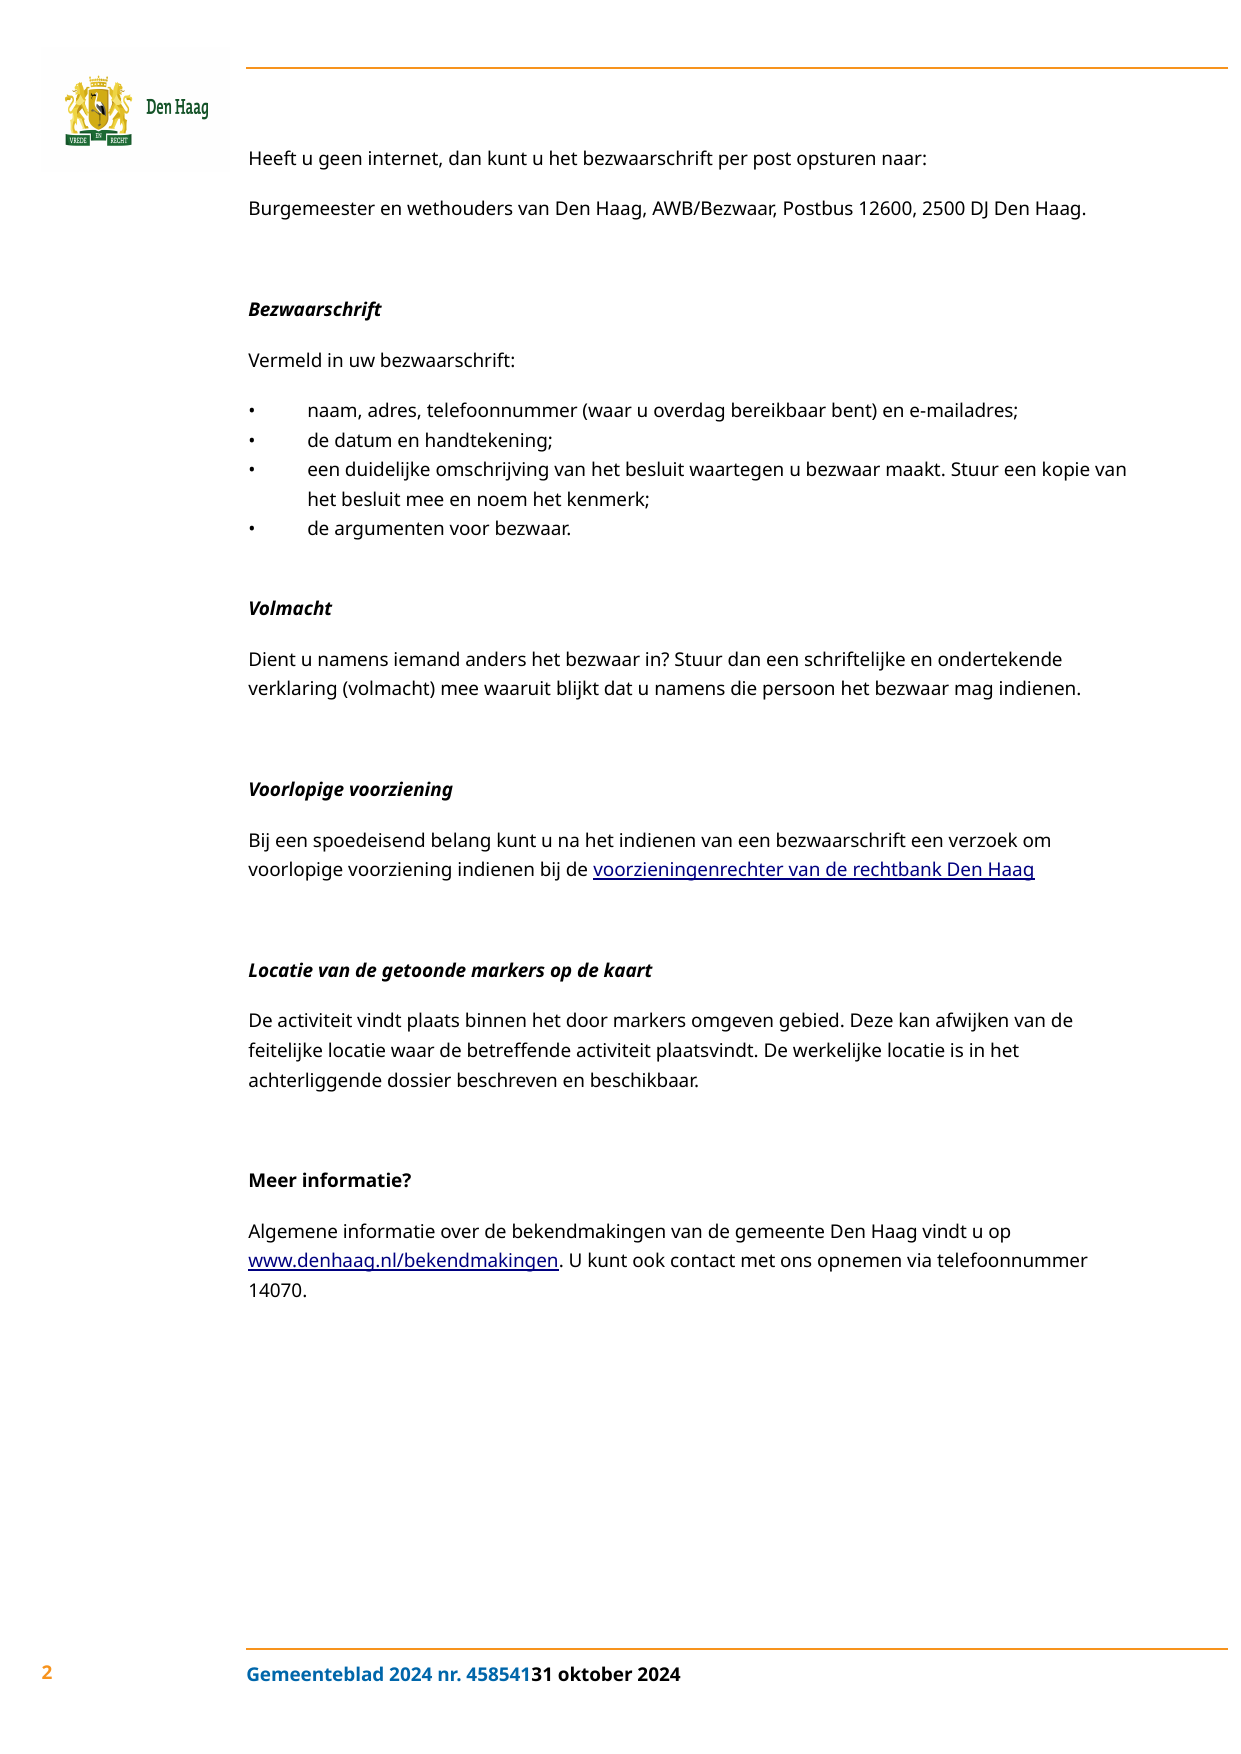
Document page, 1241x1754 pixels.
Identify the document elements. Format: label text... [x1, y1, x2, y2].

text Meer informatie? [248, 1168, 1152, 1193]
text Dient u namens iemand anders het bezwaar in? Stuur dan een schriftelijke en ondertekende verklaring (volmacht) mee waaruit blijkt dat u namens die persoon het bezwaar mag indienen. [248, 646, 1152, 701]
text Heeft u geen internet, dan kunt u het bezwaarschrift per post opsturen naar: [248, 145, 1152, 171]
text Bij een spoedeisend belang kunt u na het indienen van een bezwaarschrift een verzoek om voorlopige voorziening indienen bij de voorzieningenrechter van de rechtbank Den Haag [248, 827, 1152, 882]
list een duidelijke omschrijving van het besluit waartegen u bezwaar maakt. Stuur een kopie van het besluit mee en noem het kenmerk; [248, 456, 1152, 512]
text Algemene informatie over de bekendmakingen van de gemeente Den Haag vindt u op www.denhaag.nl/bekendmakingen. U kunt ook contact met ons opnemen via telefoonnummer 14070. [248, 1218, 1152, 1303]
text Bezwaarschrift [248, 296, 1152, 322]
text Vermeld in uw bezwaarschrift: [248, 347, 1152, 373]
list de argumenten voor bezwaar. [248, 516, 1152, 541]
text De activiteit vindt plaats binnen het door markers omgeven gebied. Deze kan afwijken van de feitelijke locatie waar de betreffende activiteit plaatsvindt. De werkelijke locatie is in het achterliggende dossier beschreven en beschikbaar. [248, 1008, 1152, 1093]
list de datum en handtekening; [248, 427, 1152, 453]
picture [41, 47, 231, 172]
text Burgemeester en wethouders van Den Haag, AWB/Bezwaar, Postbus 12600, 2500 DJ Den Haag. [248, 196, 1152, 221]
text Voorlopige voorziening [248, 776, 1152, 802]
text Volmacht [248, 596, 1152, 621]
text Locatie van de getoonde markers op de kaart [248, 957, 1152, 983]
list naam, adres, telefoonnummer (waar u overdag bereikbaar bent) en e-mailadres; [248, 397, 1152, 423]
